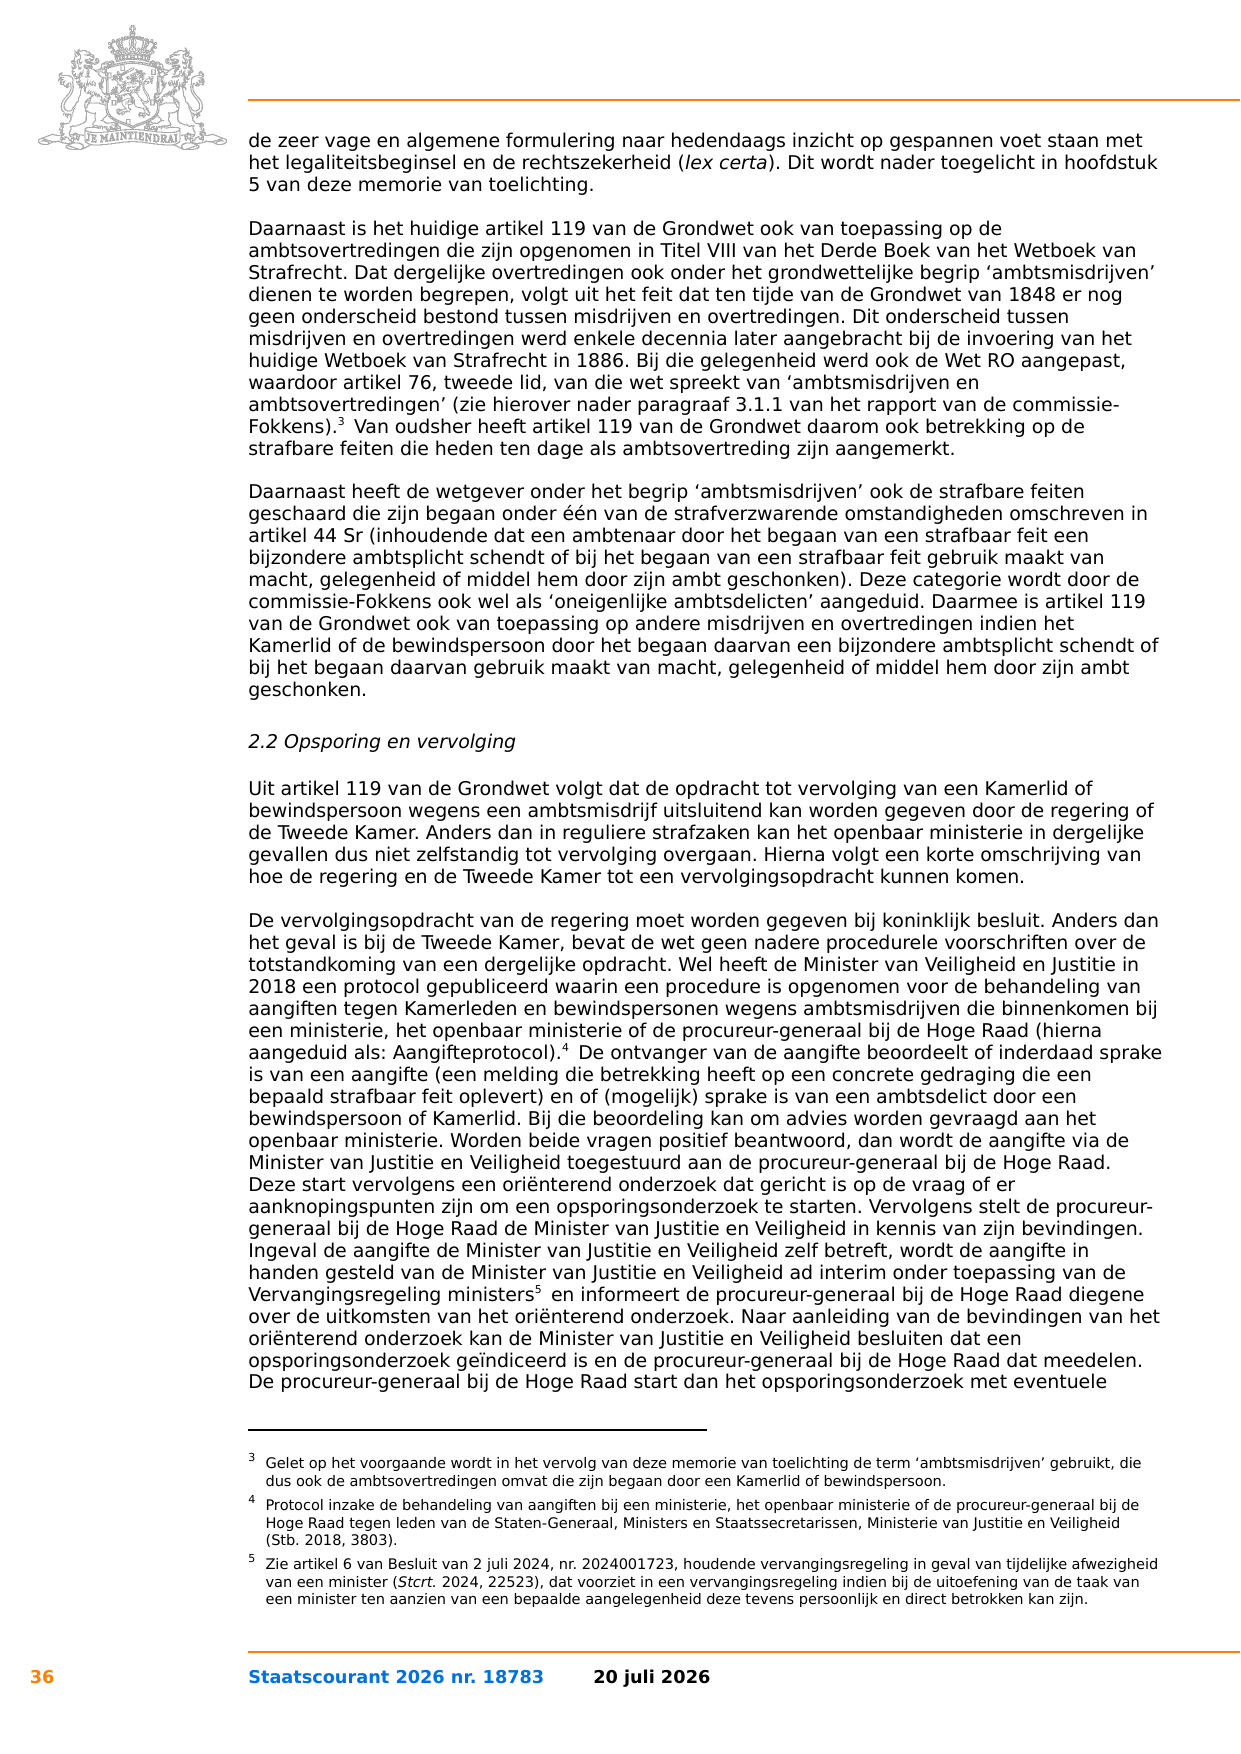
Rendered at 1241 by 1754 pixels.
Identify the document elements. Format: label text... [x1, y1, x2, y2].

text de zeer vage en algemene formulering naar hedendaags inzicht op gespannen voet staan met het legaliteitsbeginsel en de rechtszekerheid (lex certa). Dit wordt nader toegelicht in hoofdstuk 5 van deze memorie van toelichting. [248, 130, 1163, 196]
text Zie artikel 6 van Besluit van 2 juli 2024, nr. 2024001723, houdende vervangingsregeling in geval van tijdelijke afwezigheid van een minister (Stcrt. 2024, 22523), dat voorziet in een vervangingsregeling indien bij de uitoefening van de taak van een minister ten aanzien van een bepaalde aangelegenheid deze tevens persoonlijk en direct betrokken kan zijn. [248, 1552, 1163, 1608]
subtitle 2.2 Opsporing en vervolging [248, 731, 1163, 753]
text De vervolgingsopdracht van de regering moet worden gegeven bij koninklijk besluit. Anders dan het geval is bij de Tweede Kamer, bevat de wet geen nadere procedurele voorschriften over de totstandkoming van een dergelijke opdracht. Wel heeft de Minister van Veiligheid en Justitie in 2018 een protocol gepubliceerd waarin een procedure is opgenomen voor de behandeling van aangiften tegen Kamerleden en bewindspersonen wegens ambtsmisdrijven die binnenkomen bij een ministerie, het openbaar ministerie of de procureur-generaal bij de Hoge Raad (hierna aangeduid als: Aangifteprotocol). De ontvanger van de aangifte beoordeelt of inderdaad sprake is van een aangifte (een melding die betrekking heeft op een concrete gedraging die een bepaald strafbaar feit oplevert) en of (mogelijk) sprake is van een ambtsdelict door een bewindspersoon of Kamerlid. Bij die beoordeling kan om advies worden gevraagd aan het openbaar ministerie. Worden beide vragen positief beantwoord, dan wordt de aangifte via de Minister van Justitie en Veiligheid toegestuurd aan de procureur-generaal bij de Hoge Raad. Deze start vervolgens een oriënterend onderzoek dat gericht is op de vraag of er aanknopingspunten zijn om een opsporingsonderzoek te starten. Vervolgens stelt de procureur-generaal bij de Hoge Raad de Minister van Justitie en Veiligheid in kennis van zijn bevindingen. Ingeval de aangifte de Minister van Justitie en Veiligheid zelf betreft, wordt de aangifte in handen gesteld van de Minister van Justitie en Veiligheid ad interim onder toepassing van de Vervangingsregeling ministers en informeert de procureur-generaal bij de Hoge Raad diegene over de uitkomsten van het oriënterend onderzoek. Naar aanleiding van de bevindingen van het oriënterend onderzoek kan de Minister van Justitie en Veiligheid besluiten dat een opsporingsonderzoek geïndiceerd is en de procureur-generaal bij de Hoge Raad dat meedelen. De procureur-generaal bij de Hoge Raad start dan het opsporingsonderzoek met eventuele [248, 910, 1163, 1393]
text Uit artikel 119 van de Grondwet volgt dat de opdracht tot vervolging van een Kamerlid of bewindspersoon wegens een ambtsmisdrijf uitsluitend kan worden gegeven door de regering of de Tweede Kamer. Anders dan in reguliere strafzaken kan het openbaar ministerie in dergelijke gevallen dus niet zelfstandig tot vervolging overgaan. Hierna volgt een korte omschrijving van hoe de regering en de Tweede Kamer tot een vervolgingsopdracht kunnen komen. [248, 778, 1163, 888]
text Daarnaast heeft de wetgever onder het begrip ‘ambtsmisdrijven’ ook de strafbare feiten geschaard die zijn begaan onder één van de strafverzwarende omstandigheden omschreven in artikel 44 Sr (inhoudende dat een ambtenaar door het begaan van een strafbaar feit een bijzondere ambtsplicht schendt of bij het begaan van een strafbaar feit gebruik maakt van macht, gelegenheid of middel hem door zijn ambt geschonken). Deze categorie wordt door de commissie-Fokkens ook wel als ‘oneigenlijke ambtsdelicten’ aangeduid. Daarmee is artikel 119 van de Grondwet ook van toepassing op andere misdrijven en overtredingen indien het Kamerlid of de bewindspersoon door het begaan daarvan een bijzondere ambtsplicht schendt of bij het begaan daarvan gebruik maakt van macht, gelegenheid of middel hem door zijn ambt geschonken. [248, 481, 1163, 701]
text Daarnaast is het huidige artikel 119 van de Grondwet ook van toepassing op de ambtsovertredingen die zijn opgenomen in Titel VIII van het Derde Boek van het Wetboek van Strafrecht. Dat dergelijke overtredingen ook onder het grondwettelijke begrip ‘ambtsmisdrijven’ dienen te worden begrepen, volgt uit het feit dat ten tijde van de Grondwet van 1848 er nog geen onderscheid bestond tussen misdrijven en overtredingen. Dit onderscheid tussen misdrijven en overtredingen werd enkele decennia later aangebracht bij de invoering van het huidige Wetboek van Strafrecht in 1886. Bij die gelegenheid werd ook de Wet RO aangepast, waardoor artikel 76, tweede lid, van die wet spreekt van ‘ambtsmisdrijven en ambtsovertredingen’ (zie hierover nader paragraaf 3.1.1 van het rapport van de commissie-Fokkens). Van oudsher heeft artikel 119 van de Grondwet daarom ook betrekking op de strafbare feiten die heden ten dage als ambtsovertreding zijn aangemerkt. [248, 218, 1163, 459]
text Gelet op het voorgaande wordt in het vervolg van deze memorie van toelichting de term ‘ambtsmisdrijven’ gebruikt, die dus ook de ambtsovertredingen omvat die zijn begaan door een Kamerlid of bewindspersoon. [248, 1451, 1163, 1490]
text Protocol inzake de behandeling van aangiften bij een ministerie, het openbaar ministerie of de procureur-generaal bij de Hoge Raad tegen leden van de Staten-Generaal, Ministers en Staatssecretarissen, Ministerie van Justitie en Veiligheid (Stb. 2018, 3803). [248, 1493, 1163, 1549]
picture [38, 25, 227, 150]
